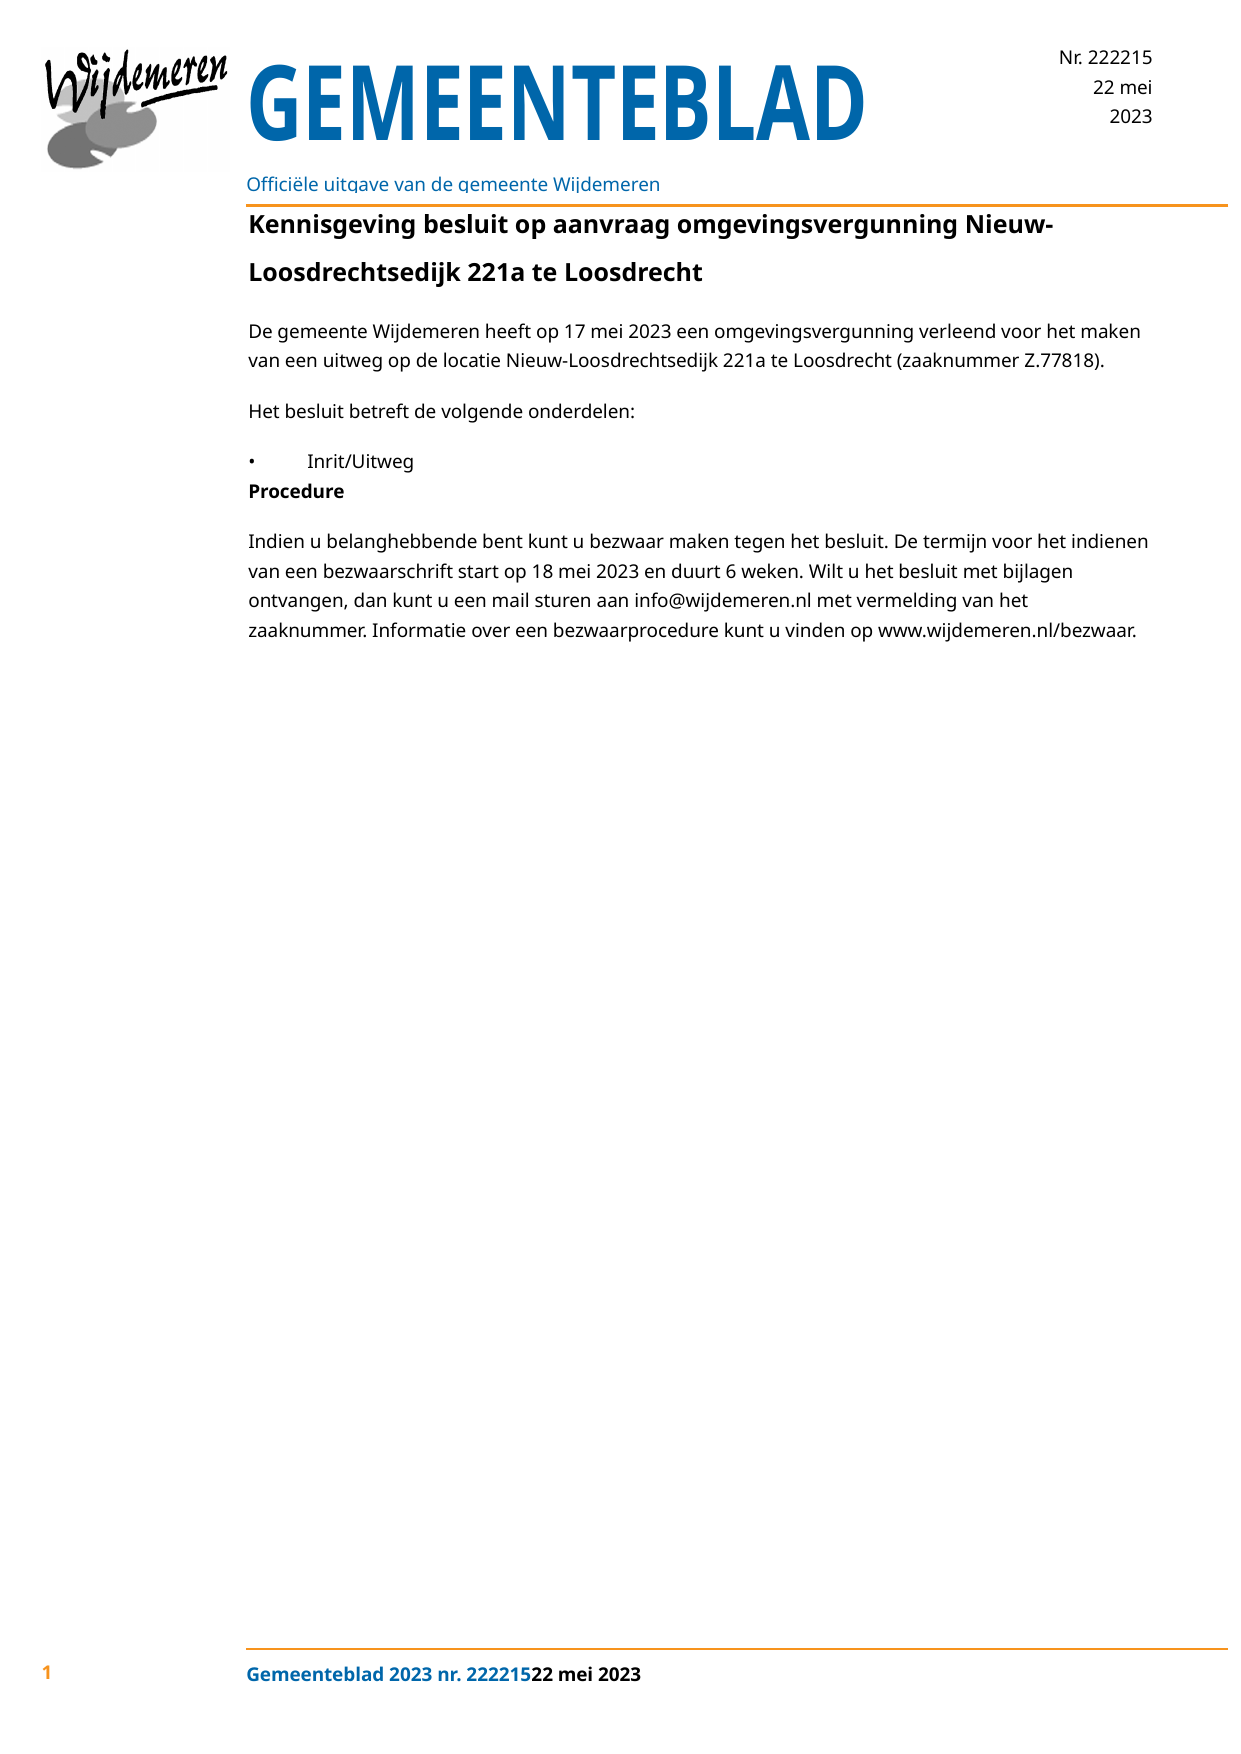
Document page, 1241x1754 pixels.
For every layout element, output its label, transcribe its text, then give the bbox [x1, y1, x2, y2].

text De gemeente Wijdemeren heeft op 17 mei 2023 een omgevingsvergunning verleend voor het maken van een uitweg op de locatie Nieuw-Loosdrechtsedijk 221a te Loosdrecht (zaaknummer Z.77818). [248, 318, 1152, 373]
picture [41, 47, 231, 172]
text Procedure [248, 478, 1152, 504]
list Inrit/Uitweg [248, 448, 1152, 474]
text Indien u belanghebbende bent kunt u bezwaar maken tegen het besluit. De termijn voor het indienen van een bezwaarschrift start op 18 mei 2023 en duurt 6 weken. Wilt u het besluit met bijlagen ontvangen, dan kunt u een mail sturen aan info@wijdemeren.nl met vermelding van het zaaknummer. Informatie over een bezwaarprocedure kunt u vinden op www.wijdemeren.nl/bezwaar. [248, 528, 1152, 643]
text Kennisgeving besluit op aanvraag omgevingsvergunning Nieuw-Loosdrechtsedijk 221a te Loosdrecht [248, 207, 1152, 288]
text Het besluit betreft de volgende onderdelen: [248, 398, 1152, 424]
